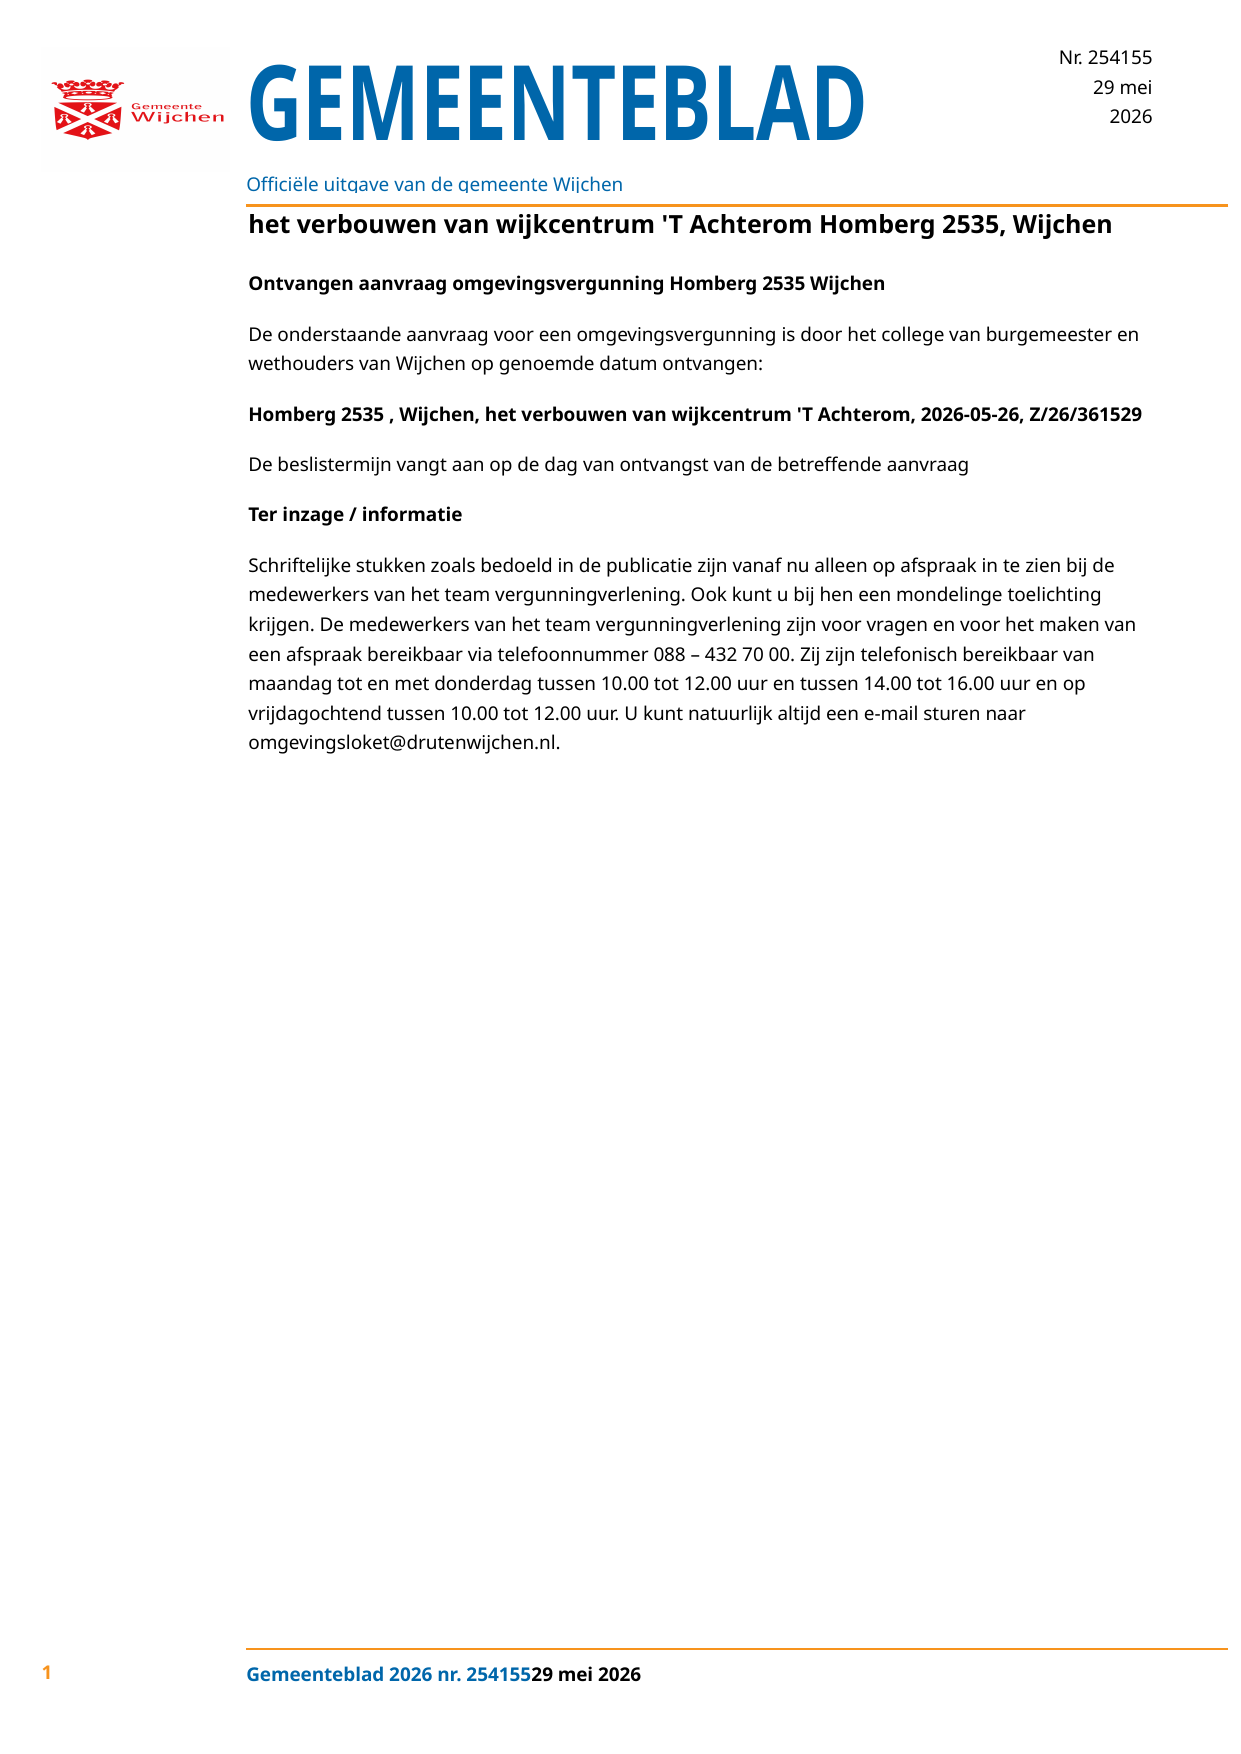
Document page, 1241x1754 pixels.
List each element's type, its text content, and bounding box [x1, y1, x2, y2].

text Schriftelijke stukken zoals bedoeld in de publicatie zijn vanaf nu alleen op afspraak in te zien bij de medewerkers van het team vergunningverlening. Ook kunt u bij hen een mondelinge toelichting krijgen. De medewerkers van het team vergunningverlening zijn voor vragen en voor het maken van een afspraak bereikbaar via telefoonnummer 088 – 432 70 00. Zij zijn telefonisch bereikbaar van maandag tot en met donderdag tussen 10.00 tot 12.00 uur en tussen 14.00 tot 16.00 uur en op vrijdagochtend tussen 10.00 tot 12.00 uur. U kunt natuurlijk altijd een e-mail sturen naar omgevingsloket@drutenwijchen.nl. [248, 552, 1152, 755]
text Ontvangen aanvraag omgevingsvergunning Homberg 2535 Wijchen [248, 270, 1152, 296]
text Ter inzage / informatie [248, 502, 1152, 527]
picture [41, 47, 231, 172]
text De onderstaande aanvraag voor een omgevingsvergunning is door het college van burgemeester en wethouders van Wijchen op genoemde datum ontvangen: [248, 321, 1152, 376]
text Homberg 2535 , Wijchen, het verbouwen van wijkcentrum 'T Achterom, 2026-05-26, Z/26/361529 [248, 401, 1152, 426]
text het verbouwen van wijkcentrum 'T Achterom Homberg 2535, Wijchen [248, 207, 1152, 241]
text De beslistermijn vangt aan op de dag van ontvangst van de betreffende aanvraag [248, 451, 1152, 477]
